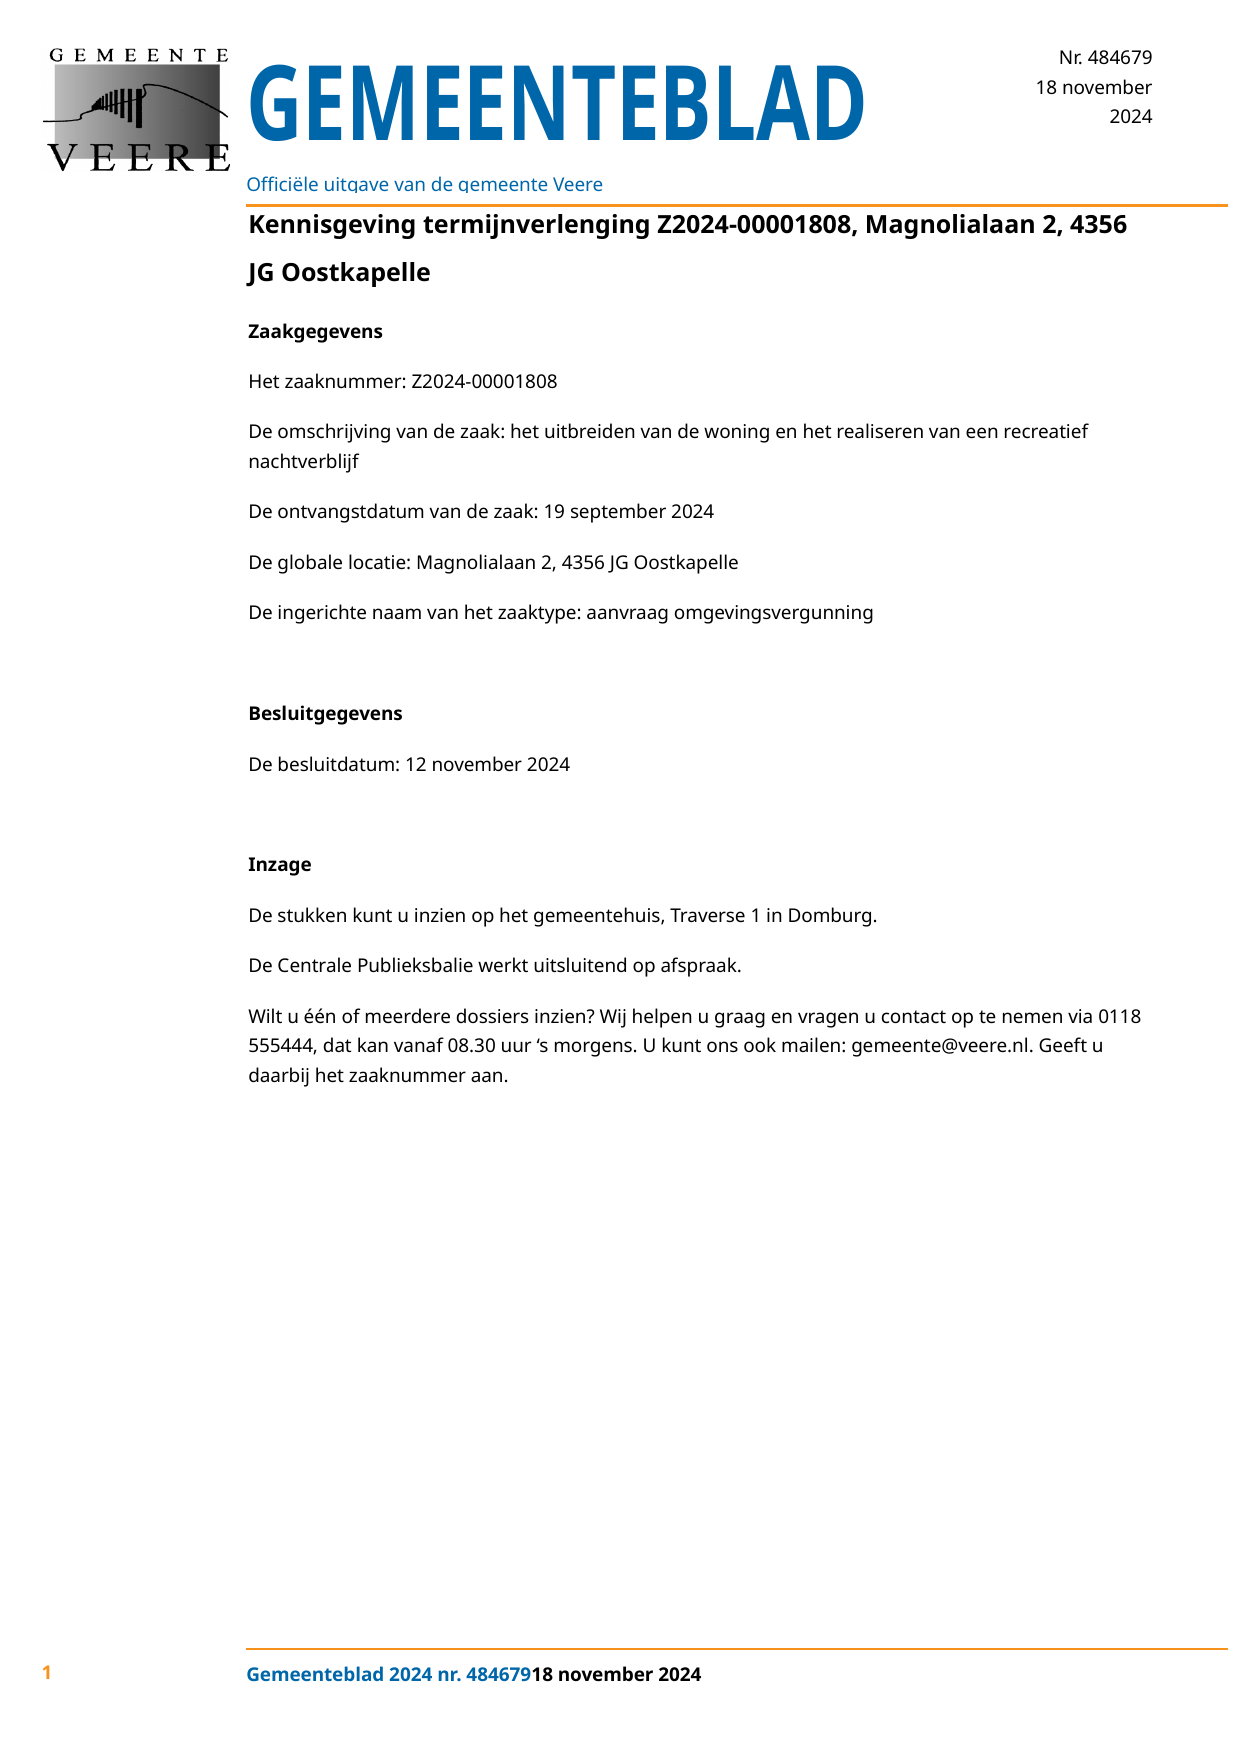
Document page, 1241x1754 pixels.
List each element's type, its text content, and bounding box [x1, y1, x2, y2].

text Wilt u één of meerdere dossiers inzien? Wij helpen u graag en vragen u contact op te nemen via 0118 555444, dat kan vanaf 08.30 uur ‘s morgens. U kunt ons ook mailen: gemeente@veere.nl. Geeft u daarbij het zaaknummer aan. [248, 1003, 1152, 1088]
text De globale locatie: Magnolialaan 2, 4356 JG Oostkapelle [248, 549, 1152, 575]
text De ingerichte naam van het zaaktype: aanvraag omgevingsvergunning [248, 599, 1152, 625]
text De ontvangstdatum van de zaak: 19 september 2024 [248, 499, 1152, 524]
text De omschrijving van de zaak: het uitbreiden van de woning en het realiseren van een recreatief nachtverblijf [248, 419, 1152, 474]
text Besluitgegevens [248, 700, 1152, 726]
text Inzage [248, 852, 1152, 877]
picture [41, 47, 231, 172]
text Zaakgegevens [248, 318, 1152, 344]
text Het zaaknummer: Z2024-00001808 [248, 368, 1152, 394]
text De stukken kunt u inzien op het gemeentehuis, Traverse 1 in Domburg. [248, 902, 1152, 928]
text De besluitdatum: 12 november 2024 [248, 751, 1152, 777]
text Kennisgeving termijnverlenging Z2024-00001808, Magnolialaan 2, 4356 JG Oostkapelle [248, 207, 1152, 288]
text De Centrale Publieksbalie werkt uitsluitend op afspraak. [248, 952, 1152, 978]
